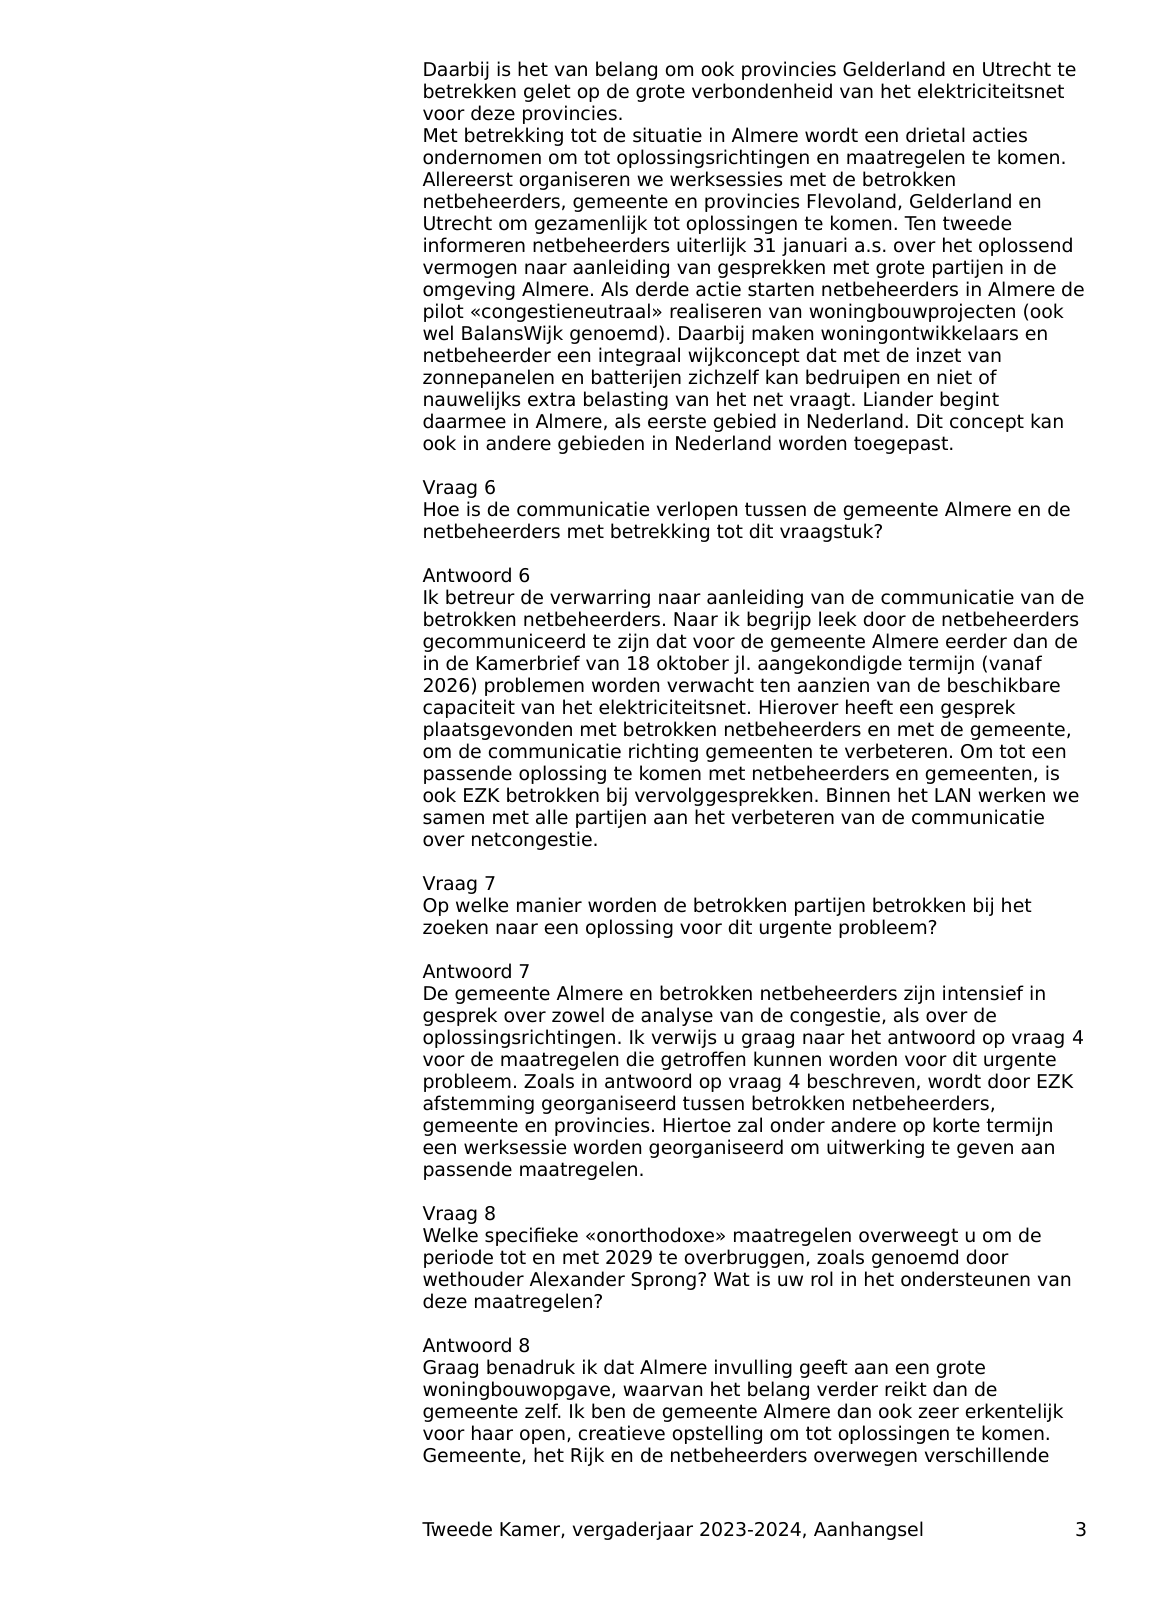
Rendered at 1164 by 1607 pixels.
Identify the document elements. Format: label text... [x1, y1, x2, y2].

text Hoe is de communicatie verlopen tussen de gemeente Almere en de netbeheerders met betrekking tot dit vraagstuk? [422, 499, 1087, 543]
text Vraag 7 [422, 873, 1087, 895]
text Ik betreur de verwarring naar aanleiding van de communicatie van de betrokken netbeheerders. Naar ik begrijp leek door de netbeheerders gecommuniceerd te zijn dat voor de gemeente Almere eerder dan de in de Kamerbrief van 18 oktober jl. aangekondigde termijn (vanaf 2026) problemen worden verwacht ten aanzien van de beschikbare capaciteit van het elektriciteitsnet. Hierover heeft een gesprek plaatsgevonden met betrokken netbeheerders en met de gemeente, om de communicatie richting gemeenten te verbeteren. Om tot een passende oplossing te komen met netbeheerders en gemeenten, is ook EZK betrokken bij vervolggesprekken. Binnen het LAN werken we samen met alle partijen aan het verbeteren van de communicatie over netcongestie. [422, 587, 1087, 851]
text Graag benadruk ik dat Almere invulling geeft aan een grote woningbouwopgave, waarvan het belang verder reikt dan de gemeente zelf. Ik ben de gemeente Almere dan ook zeer erkentelijk voor haar open, creatieve opstelling om tot oplossingen te komen. Gemeente, het Rijk en de netbeheerders overwegen verschillende [422, 1357, 1087, 1467]
text Welke specifieke «onorthodoxe» maatregelen overweegt u om de periode tot en met 2029 te overbruggen, zoals genoemd door wethouder Alexander Sprong? Wat is uw rol in het ondersteunen van deze maatregelen? [422, 1225, 1087, 1313]
text De gemeente Almere en betrokken netbeheerders zijn intensief in gesprek over zowel de analyse van de congestie, als over de oplossingsrichtingen. Ik verwijs u graag naar het antwoord op vraag 4 voor de maatregelen die getroffen kunnen worden voor dit urgente probleem. Zoals in antwoord op vraag 4 beschreven, wordt door EZK afstemming georganiseerd tussen betrokken netbeheerders, gemeente en provincies. Hiertoe zal onder andere op korte termijn een werksessie worden georganiseerd om uitwerking te geven aan passende maatregelen. [422, 983, 1087, 1181]
text Antwoord 8 [422, 1335, 1087, 1357]
text Antwoord 7 [422, 961, 1087, 983]
text Op welke manier worden de betrokken partijen betrokken bij het zoeken naar een oplossing voor dit urgente probleem? [422, 895, 1087, 939]
text Antwoord 6 [422, 565, 1087, 587]
text Vraag 8 [422, 1203, 1087, 1225]
text Vraag 6 [422, 477, 1087, 499]
text Daarbij is het van belang om ook provincies Gelderland en Utrecht te betrekken gelet op de grote verbondenheid van het elektriciteitsnet voor deze provincies. [422, 59, 1087, 125]
text Met betrekking tot de situatie in Almere wordt een drietal acties ondernomen om tot oplossingsrichtingen en maatregelen te komen. Allereerst organiseren we werksessies met de betrokken netbeheerders, gemeente en provincies Flevoland, Gelderland en Utrecht om gezamenlijk tot oplossingen te komen. Ten tweede informeren netbeheerders uiterlijk 31 januari a.s. over het oplossend vermogen naar aanleiding van gesprekken met grote partijen in de omgeving Almere. Als derde actie starten netbeheerders in Almere de pilot «congestieneutraal» realiseren van woningbouwprojecten (ook wel BalansWijk genoemd). Daarbij maken woningontwikkelaars en netbeheerder een integraal wijkconcept dat met de inzet van zonnepanelen en batterijen zichzelf kan bedruipen en niet of nauwelijks extra belasting van het net vraagt. Liander begint daarmee in Almere, als eerste gebied in Nederland. Dit concept kan ook in andere gebieden in Nederland worden toegepast. [422, 125, 1087, 455]
